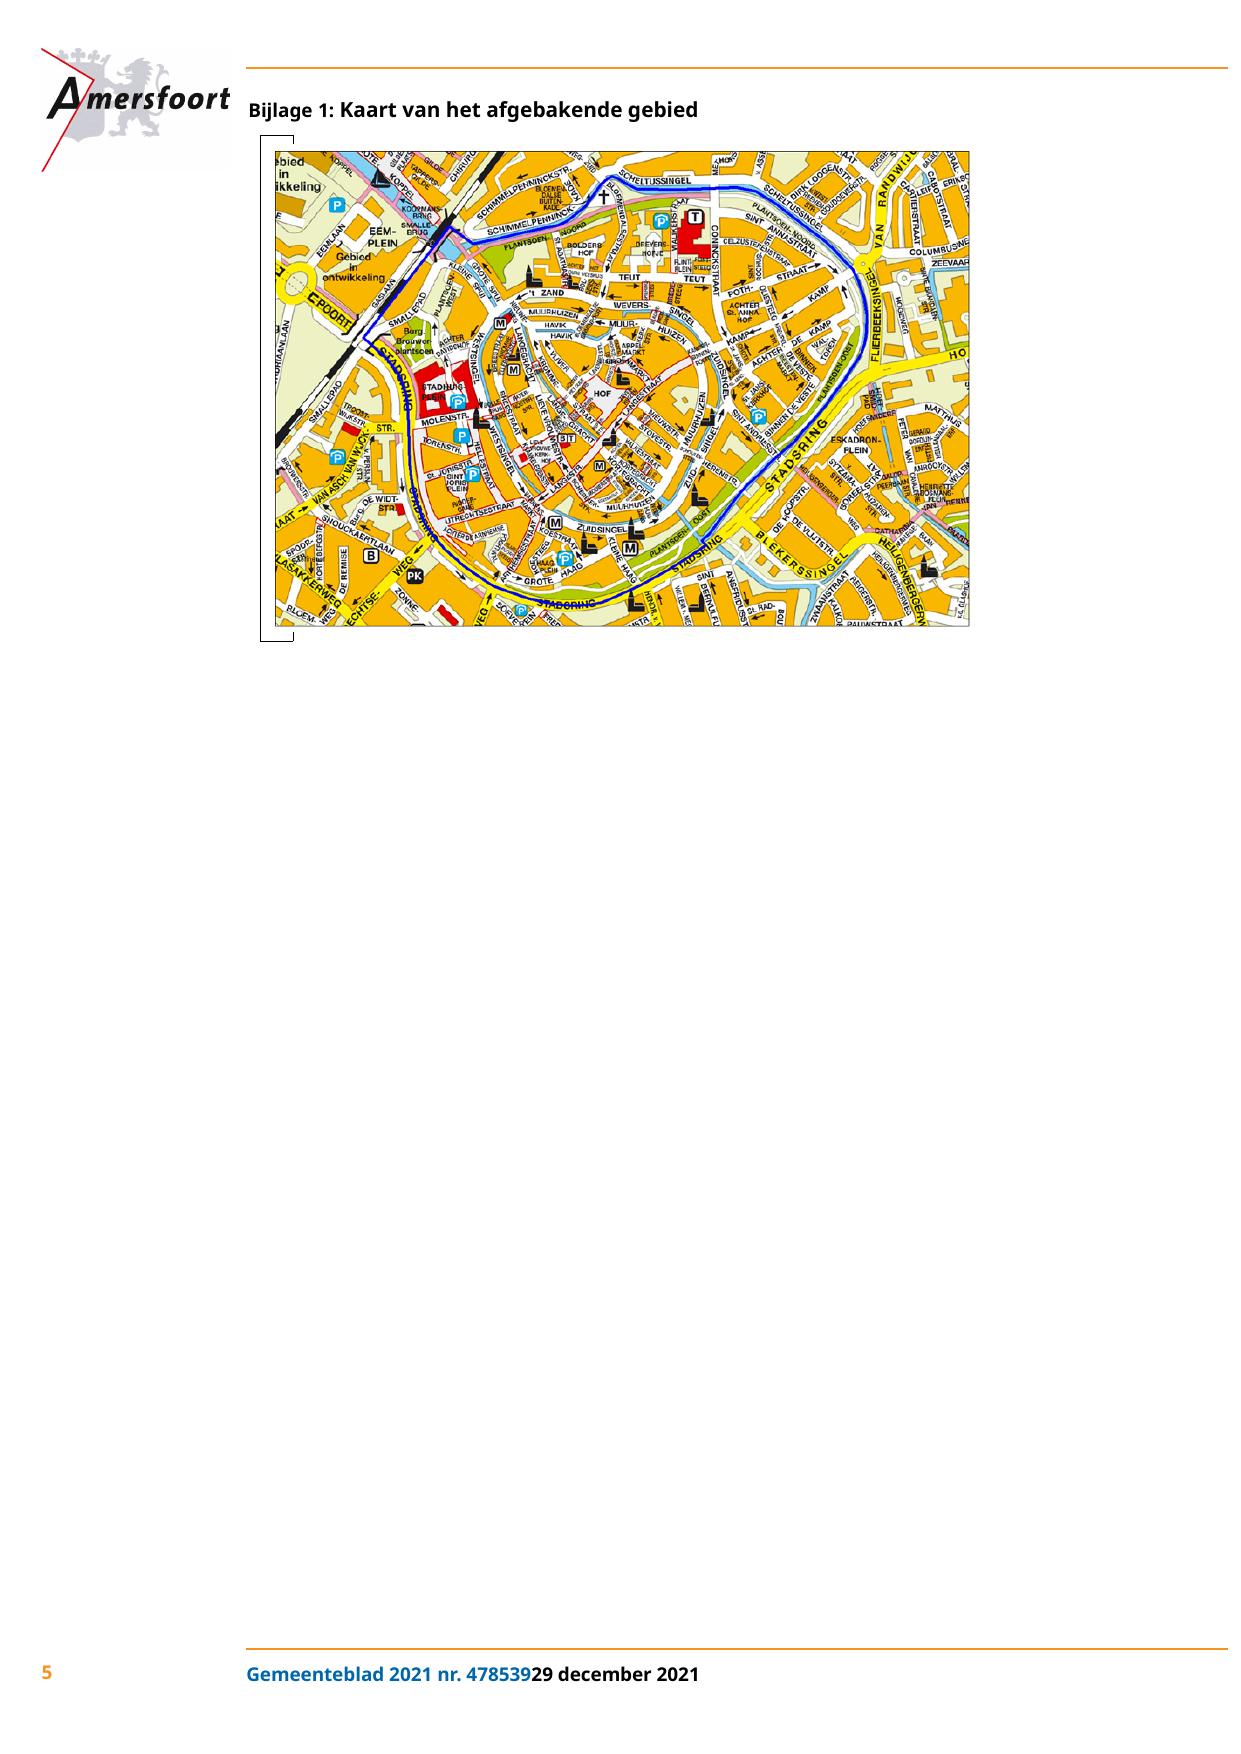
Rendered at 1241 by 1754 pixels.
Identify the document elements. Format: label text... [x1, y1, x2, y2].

text Bijlage 1: Kaart van het afgebakende gebied [248, 95, 1152, 123]
picture [268, 144, 978, 632]
picture [41, 47, 231, 172]
